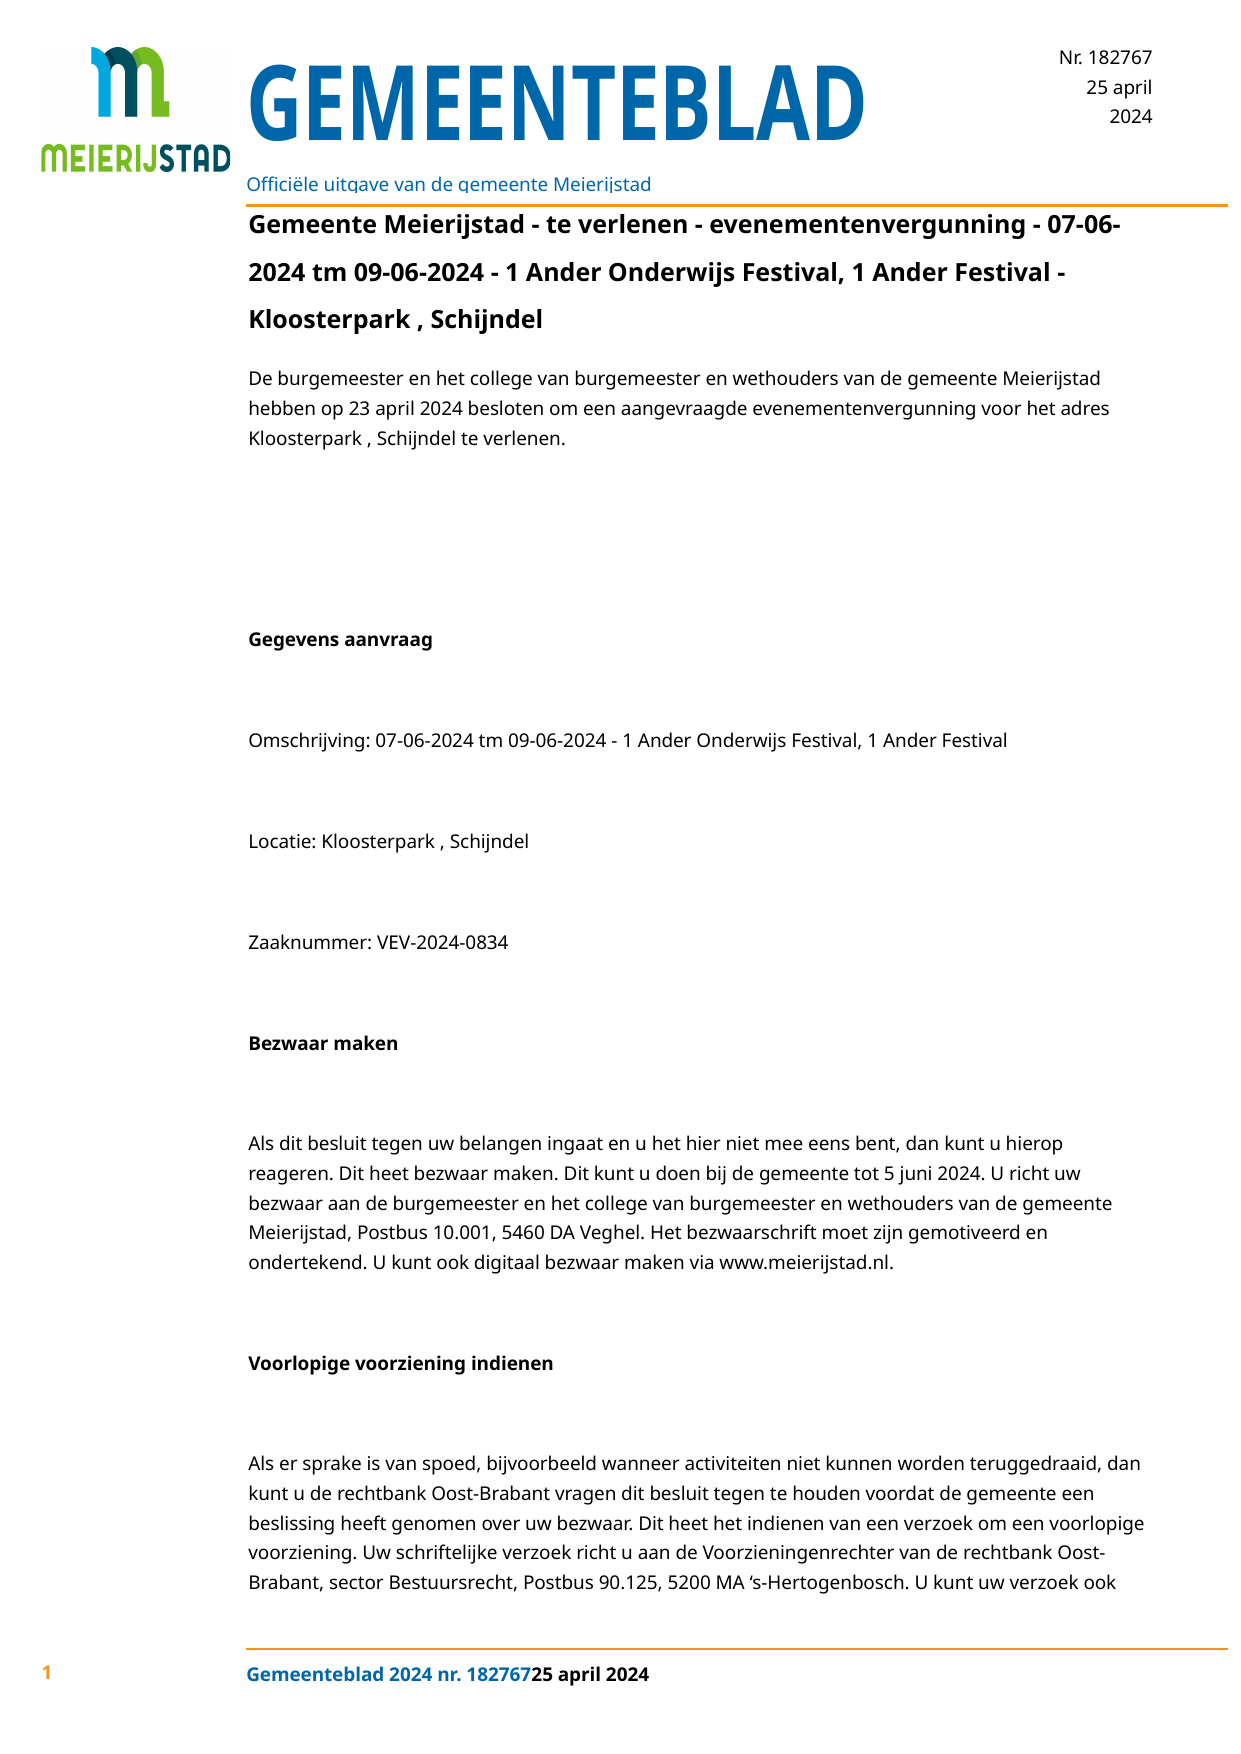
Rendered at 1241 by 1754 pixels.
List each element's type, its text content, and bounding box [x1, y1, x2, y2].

text Zaaknummer: VEV-2024-0834 [248, 929, 1152, 954]
text Als er sprake is van spoed, bijvoorbeeld wanneer activiteiten niet kunnen worden teruggedraaid, dan kunt u de rechtbank Oost-Brabant vragen dit besluit tegen te houden voordat de gemeente een beslissing heeft genomen over uw bezwaar. Dit heet het indienen van een verzoek om een voorlopige voorziening. Uw schriftelijke verzoek richt u aan de Voorzieningenrechter van de rechtbank Oost-Brabant, sector Bestuursrecht, Postbus 90.125, 5200 MA ‘s-Hertogenbosch. U kunt uw verzoek ook [248, 1451, 1152, 1594]
text Als dit besluit tegen uw belangen ingaat en u het hier niet mee eens bent, dan kunt u hierop reageren. Dit heet bezwaar maken. Dit kunt u doen bij de gemeente tot 5 juni 2024. U richt uw bezwaar aan de burgemeester en het college van burgemeester en wethouders van de gemeente Meierijstad, Postbus 10.001, 5460 DA Veghel. Het bezwaarschrift moet zijn gemotiveerd en ondertekend. U kunt ook digitaal bezwaar maken via www.meierijstad.nl. [248, 1131, 1152, 1274]
picture [41, 47, 231, 172]
text Bezwaar maken [248, 1030, 1152, 1055]
text Gemeente Meierijstad - te verlenen - evenementenvergunning - 07-06-2024 tm 09-06-2024 - 1 Ander Onderwijs Festival, 1 Ander Festival - Kloosterpark , Schijndel [248, 207, 1152, 336]
text Locatie: Kloosterpark , Schijndel [248, 828, 1152, 854]
text Omschrijving: 07-06-2024 tm 09-06-2024 - 1 Ander Onderwijs Festival, 1 Ander Festival [248, 727, 1152, 753]
text Voorlopige voorziening indienen [248, 1350, 1152, 1375]
text De burgemeester en het college van burgemeester en wethouders van de gemeente Meierijstad hebben op 23 april 2024 besloten om een aangevraagde evenementenvergunning voor het adres Kloosterpark , Schijndel te verlenen. [248, 366, 1152, 450]
text Gegevens aanvraag [248, 626, 1152, 652]
